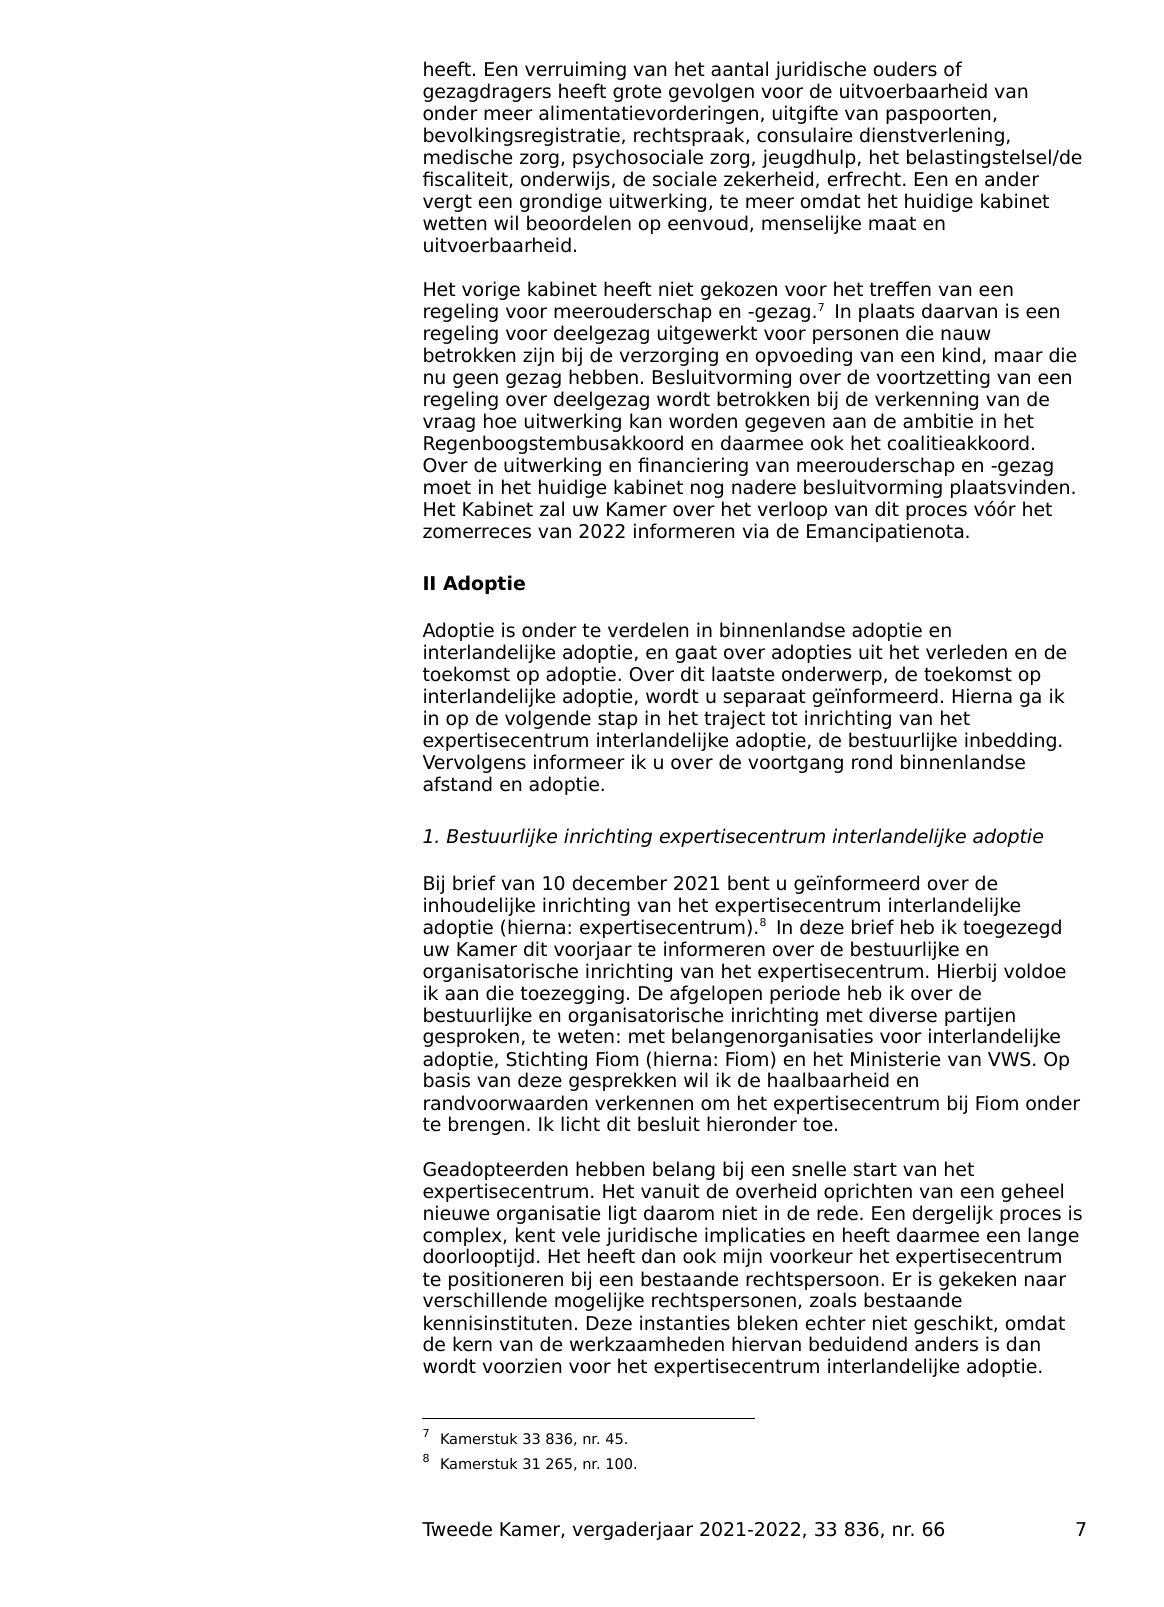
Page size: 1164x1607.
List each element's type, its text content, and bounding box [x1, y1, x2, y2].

subtitle 1. Bestuurlijke inrichting expertisecentrum interlandelijke adoptie [422, 826, 1087, 848]
text Kamerstuk 31 265, nr. 100. [422, 1452, 1087, 1474]
subtitle II Adoptie [422, 573, 1087, 595]
text Adoptie is onder te verdelen in binnenlandse adoptie en interlandelijke adoptie, en gaat over adopties uit het verleden en de toekomst op adoptie. Over dit laatste onderwerp, de toekomst op interlandelijke adoptie, wordt u separaat geïnformeerd. Hierna ga ik in op de volgende stap in het traject tot inrichting van het expertisecentrum interlandelijke adoptie, de bestuurlijke inbedding. Vervolgens informeer ik u over de voortgang rond binnenlandse afstand en adoptie. [422, 620, 1087, 796]
text heeft. Een verruiming van het aantal juridische ouders of gezagdragers heeft grote gevolgen voor de uitvoerbaarheid van onder meer alimentatievorderingen, uitgifte van paspoorten, bevolkingsregistratie, rechtspraak, consulaire dienstverlening, medische zorg, psychosociale zorg, jeugdhulp, het belastingstelsel/de fiscaliteit, onderwijs, de sociale zekerheid, erfrecht. Een en ander vergt een grondige uitwerking, te meer omdat het huidige kabinet wetten wil beoordelen op eenvoud, menselijke maat en uitvoerbaarheid. [422, 59, 1087, 257]
text Kamerstuk 33 836, nr. 45. [422, 1427, 1087, 1449]
text Geadopteerden hebben belang bij een snelle start van het expertisecentrum. Het vanuit de overheid oprichten van een geheel nieuwe organisatie ligt daarom niet in de rede. Een dergelijk proces is complex, kent vele juridische implicaties en heeft daarmee een lange doorlooptijd. Het heeft dan ook mijn voorkeur het expertisecentrum te positioneren bij een bestaande rechtspersoon. Er is gekeken naar verschillende mogelijke rechtspersonen, zoals bestaande kennisinstituten. Deze instanties bleken echter niet geschikt, omdat de kern van de werkzaamheden hiervan beduidend anders is dan wordt voorzien voor het expertisecentrum interlandelijke adoptie. [422, 1158, 1087, 1378]
text Bij brief van 10 december 2021 bent u geïnformeerd over de inhoudelijke inrichting van het expertisecentrum interlandelijke adoptie (hierna: expertisecentrum). In deze brief heb ik toegezegd uw Kamer dit voorjaar te informeren over de bestuurlijke en organisatorische inrichting van het expertisecentrum. Hierbij voldoe ik aan die toezegging. De afgelopen periode heb ik over de bestuurlijke en organisatorische inrichting met diverse partijen gesproken, te weten: met belangenorganisaties voor interlandelijke adoptie, Stichting Fiom (hierna: Fiom) en het Ministerie van VWS. Op basis van deze gesprekken wil ik de haalbaarheid en randvoorwaarden verkennen om het expertisecentrum bij Fiom onder te brengen. Ik licht dit besluit hieronder toe. [422, 873, 1087, 1136]
text Het vorige kabinet heeft niet gekozen voor het treffen van een regeling voor meerouderschap en -gezag. In plaats daarvan is een regeling voor deelgezag uitgewerkt voor personen die nauw betrokken zijn bij de verzorging en opvoeding van een kind, maar die nu geen gezag hebben. Besluitvorming over de voortzetting van een regeling over deelgezag wordt betrokken bij de verkenning van de vraag hoe uitwerking kan worden gegeven aan de ambitie in het Regenboogstembusakkoord en daarmee ook het coalitieakkoord. Over de uitwerking en financiering van meerouderschap en -gezag moet in het huidige kabinet nog nadere besluitvorming plaatsvinden. Het Kabinet zal uw Kamer over het verloop van dit proces vóór het zomerreces van 2022 informeren via de Emancipatienota. [422, 279, 1087, 543]
